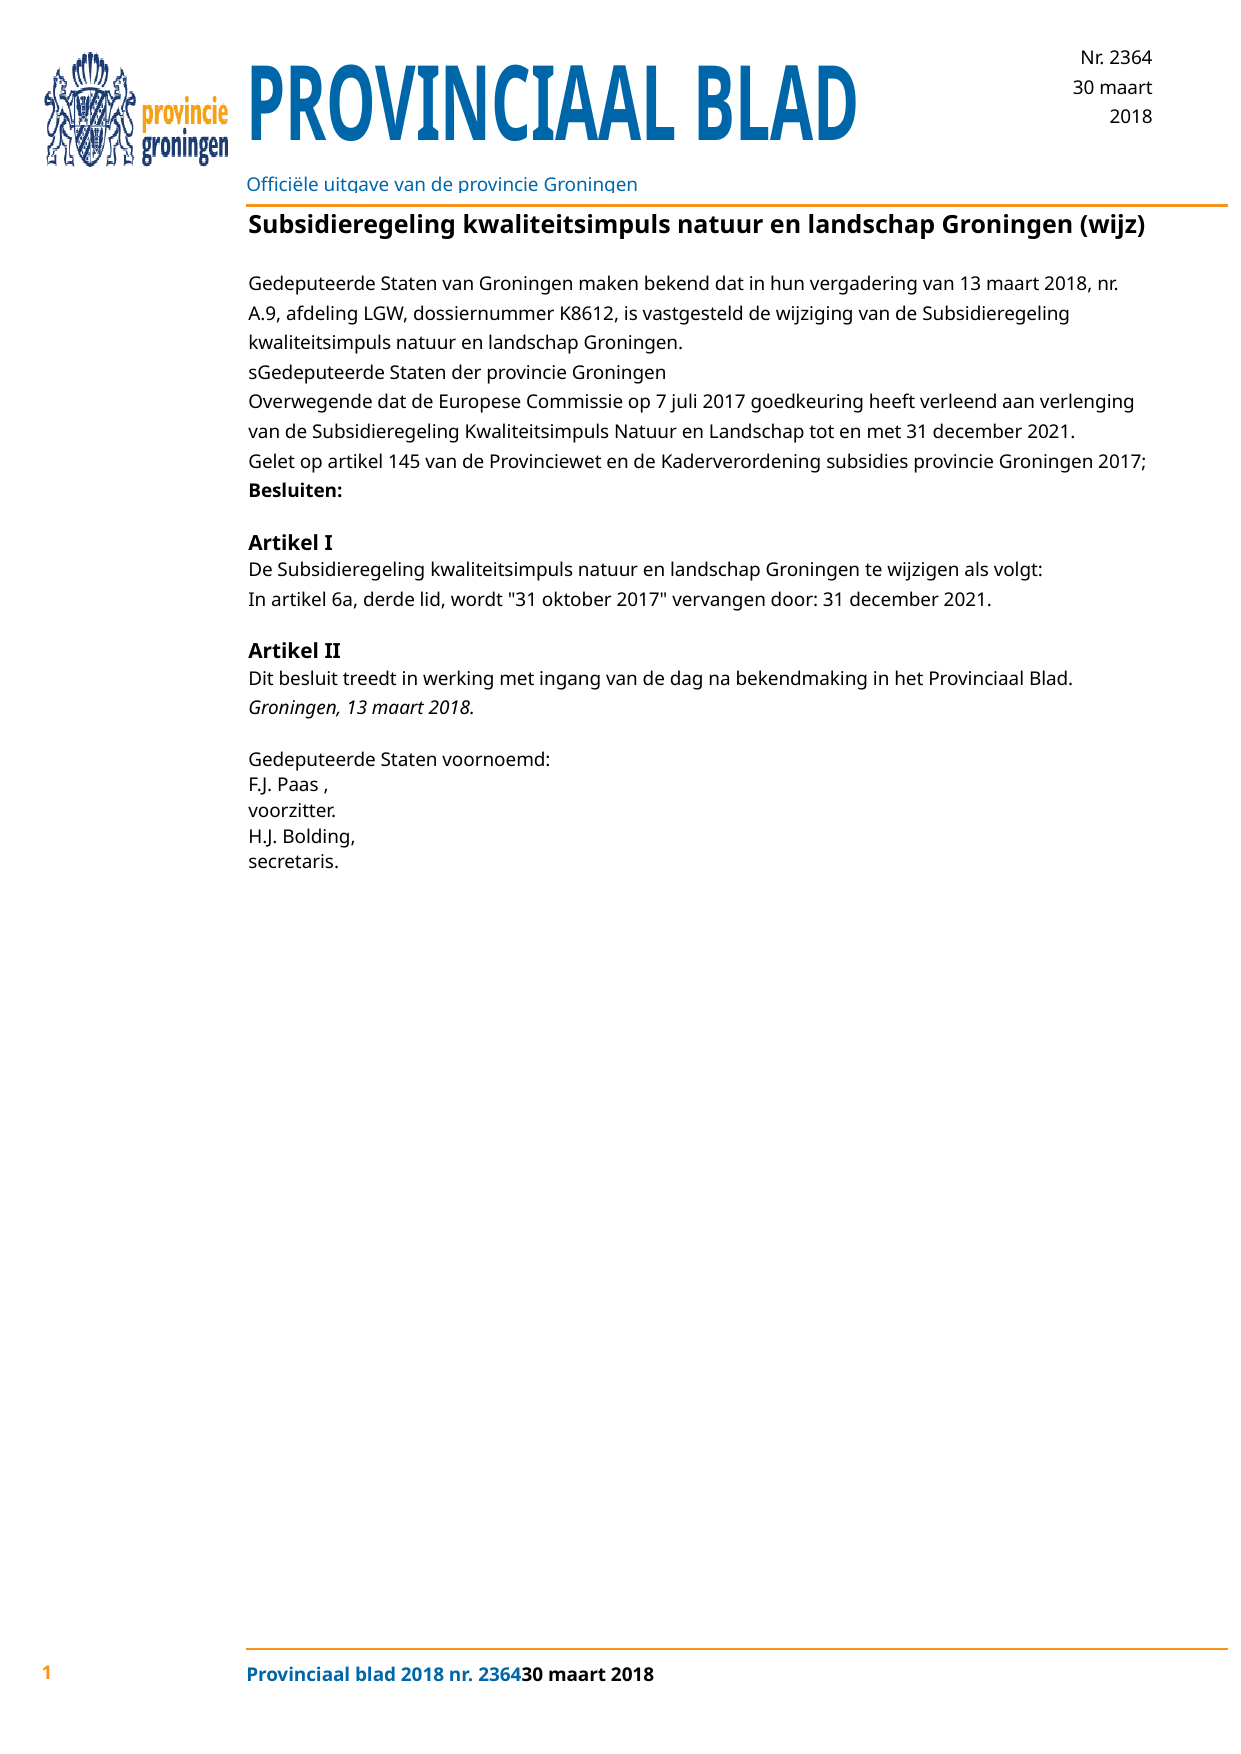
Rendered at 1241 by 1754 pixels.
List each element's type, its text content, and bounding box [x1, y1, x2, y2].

text In artikel 6a, derde lid, wordt "31 oktober 2017" vervangen door: 31 december 2021. [248, 586, 1152, 612]
text Groningen, 13 maart 2018. [248, 694, 1152, 720]
text Gelet op artikel 145 van de Provinciewet en de Kaderverordening subsidies provincie Groningen 2017; [248, 448, 1152, 473]
text H.J. Bolding, [248, 823, 1152, 849]
picture [41, 47, 231, 172]
text Artikel II [248, 636, 1152, 665]
text F.J. Paas , [248, 771, 1152, 797]
text secretaris. [248, 849, 1152, 874]
text voorzitter. [248, 797, 1152, 823]
text Dit besluit treedt in werking met ingang van de dag na bekendmaking in het Provinciaal Blad. [248, 665, 1152, 690]
text Besluiten: [248, 477, 1152, 503]
text Subsidieregeling kwaliteitsimpuls natuur en landschap Groningen (wijz) [248, 207, 1152, 241]
text Gedeputeerde Staten voornoemd: [248, 746, 1152, 771]
text Gedeputeerde Staten van Groningen maken bekend dat in hun vergadering van 13 maart 2018, nr. A.9, afdeling LGW, dossiernummer K8612, is vastgesteld de wijziging van de Subsidieregeling kwaliteitsimpuls natuur en landschap Groningen. [248, 270, 1152, 355]
text De Subsidieregeling kwaliteitsimpuls natuur en landschap Groningen te wijzigen als volgt: [248, 556, 1152, 582]
text Overwegende dat de Europese Commissie op 7 juli 2017 goedkeuring heeft verleend aan verlenging van de Subsidieregeling Kwaliteitsimpuls Natuur en Landschap tot en met 31 december 2021. [248, 389, 1152, 444]
text Artikel I [248, 528, 1152, 556]
text sGedeputeerde Staten der provincie Groningen [248, 359, 1152, 385]
